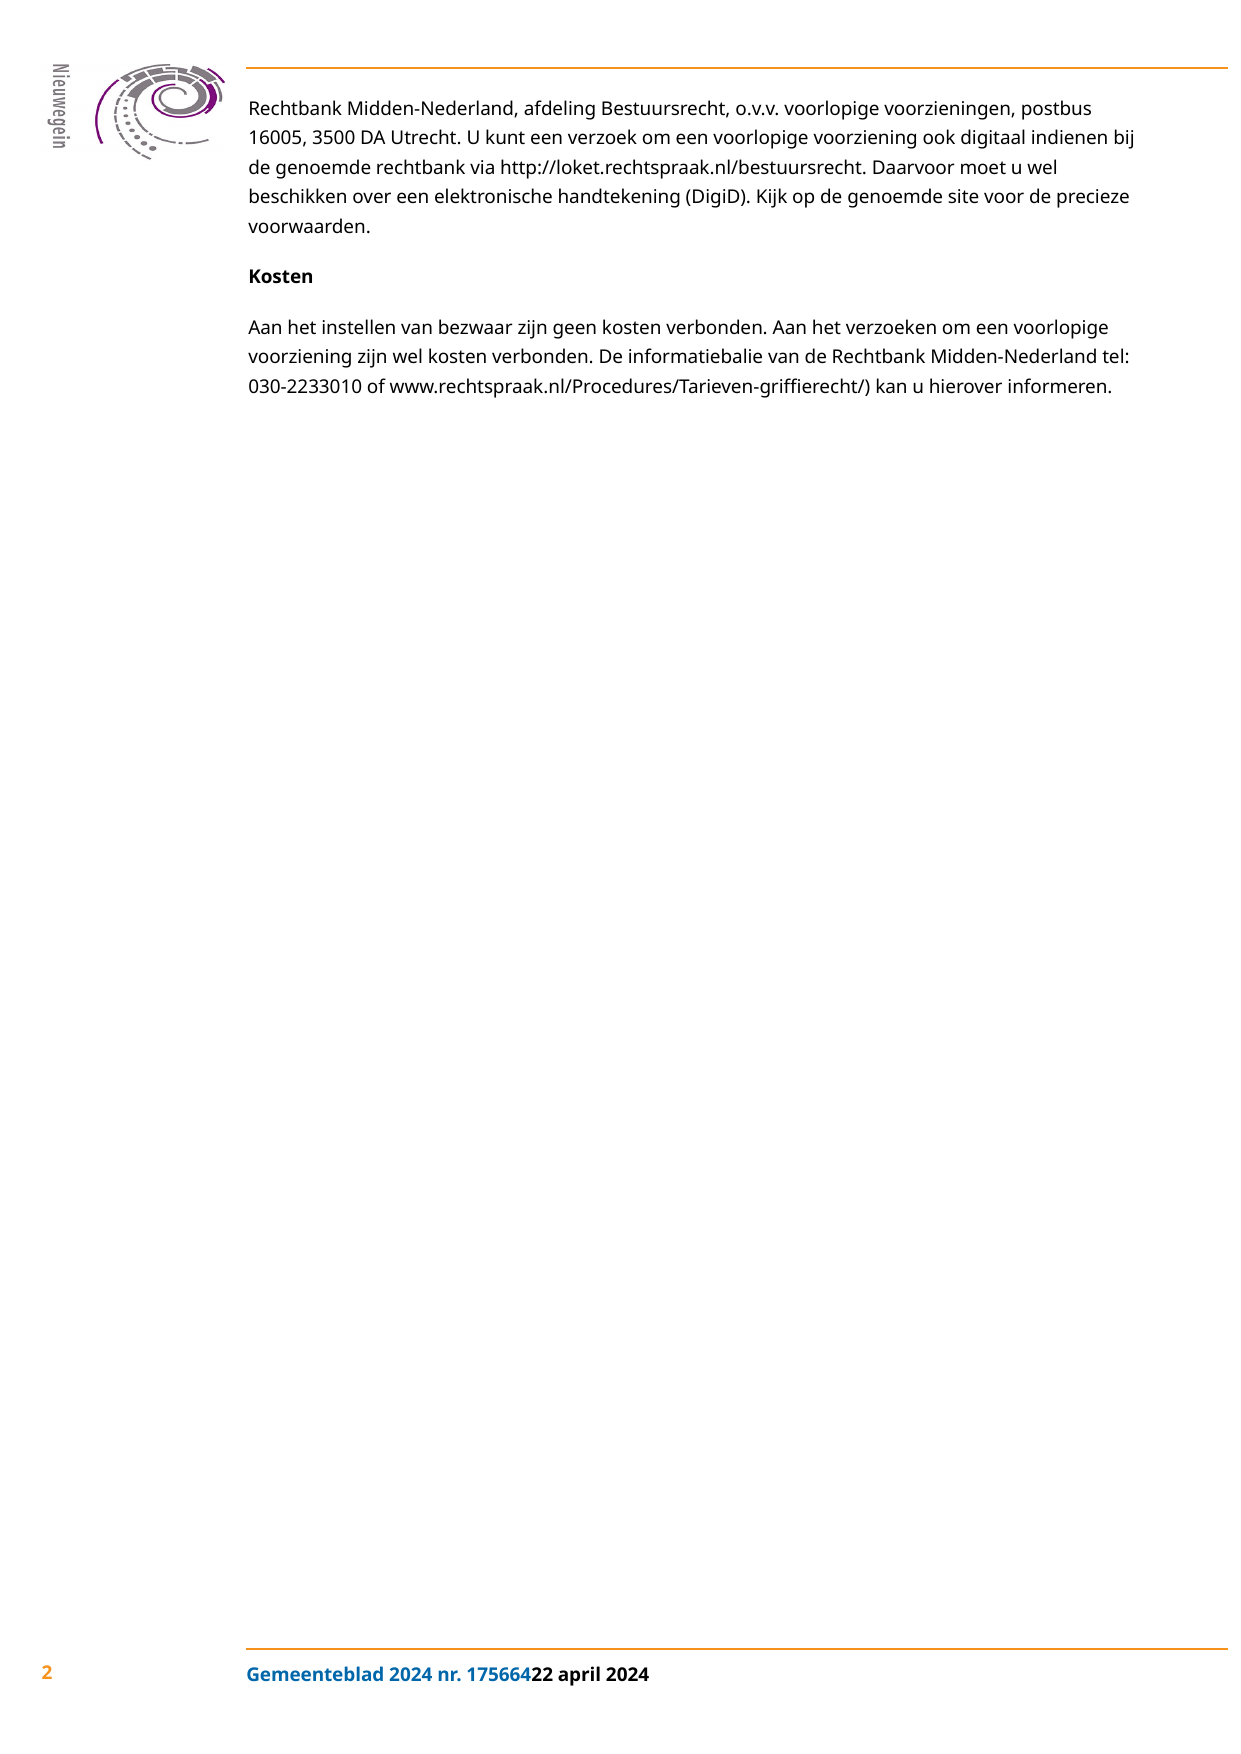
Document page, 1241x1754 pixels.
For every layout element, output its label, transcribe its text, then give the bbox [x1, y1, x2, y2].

picture [41, 47, 231, 172]
text Rechtbank Midden-Nederland, afdeling Bestuursrecht, o.v.v. voorlopige voorzieningen, postbus 16005, 3500 DA Utrecht. U kunt een verzoek om een voorlopige voorziening ook digitaal indienen bij de genoemde rechtbank via http://loket.rechtspraak.nl/bestuursrecht. Daarvoor moet u wel beschikken over een elektronische handtekening (DigiD). Kijk op de genoemde site voor de precieze voorwaarden. [248, 95, 1152, 239]
text Aan het instellen van bezwaar zijn geen kosten verbonden. Aan het verzoeken om een voorlopige voorziening zijn wel kosten verbonden. De informatiebalie van de Rechtbank Midden-Nederland tel: 030-2233010 of www.rechtspraak.nl/Procedures/Tarieven-griffierecht/) kan u hierover informeren. [248, 314, 1152, 399]
text Kosten [248, 263, 1152, 289]
